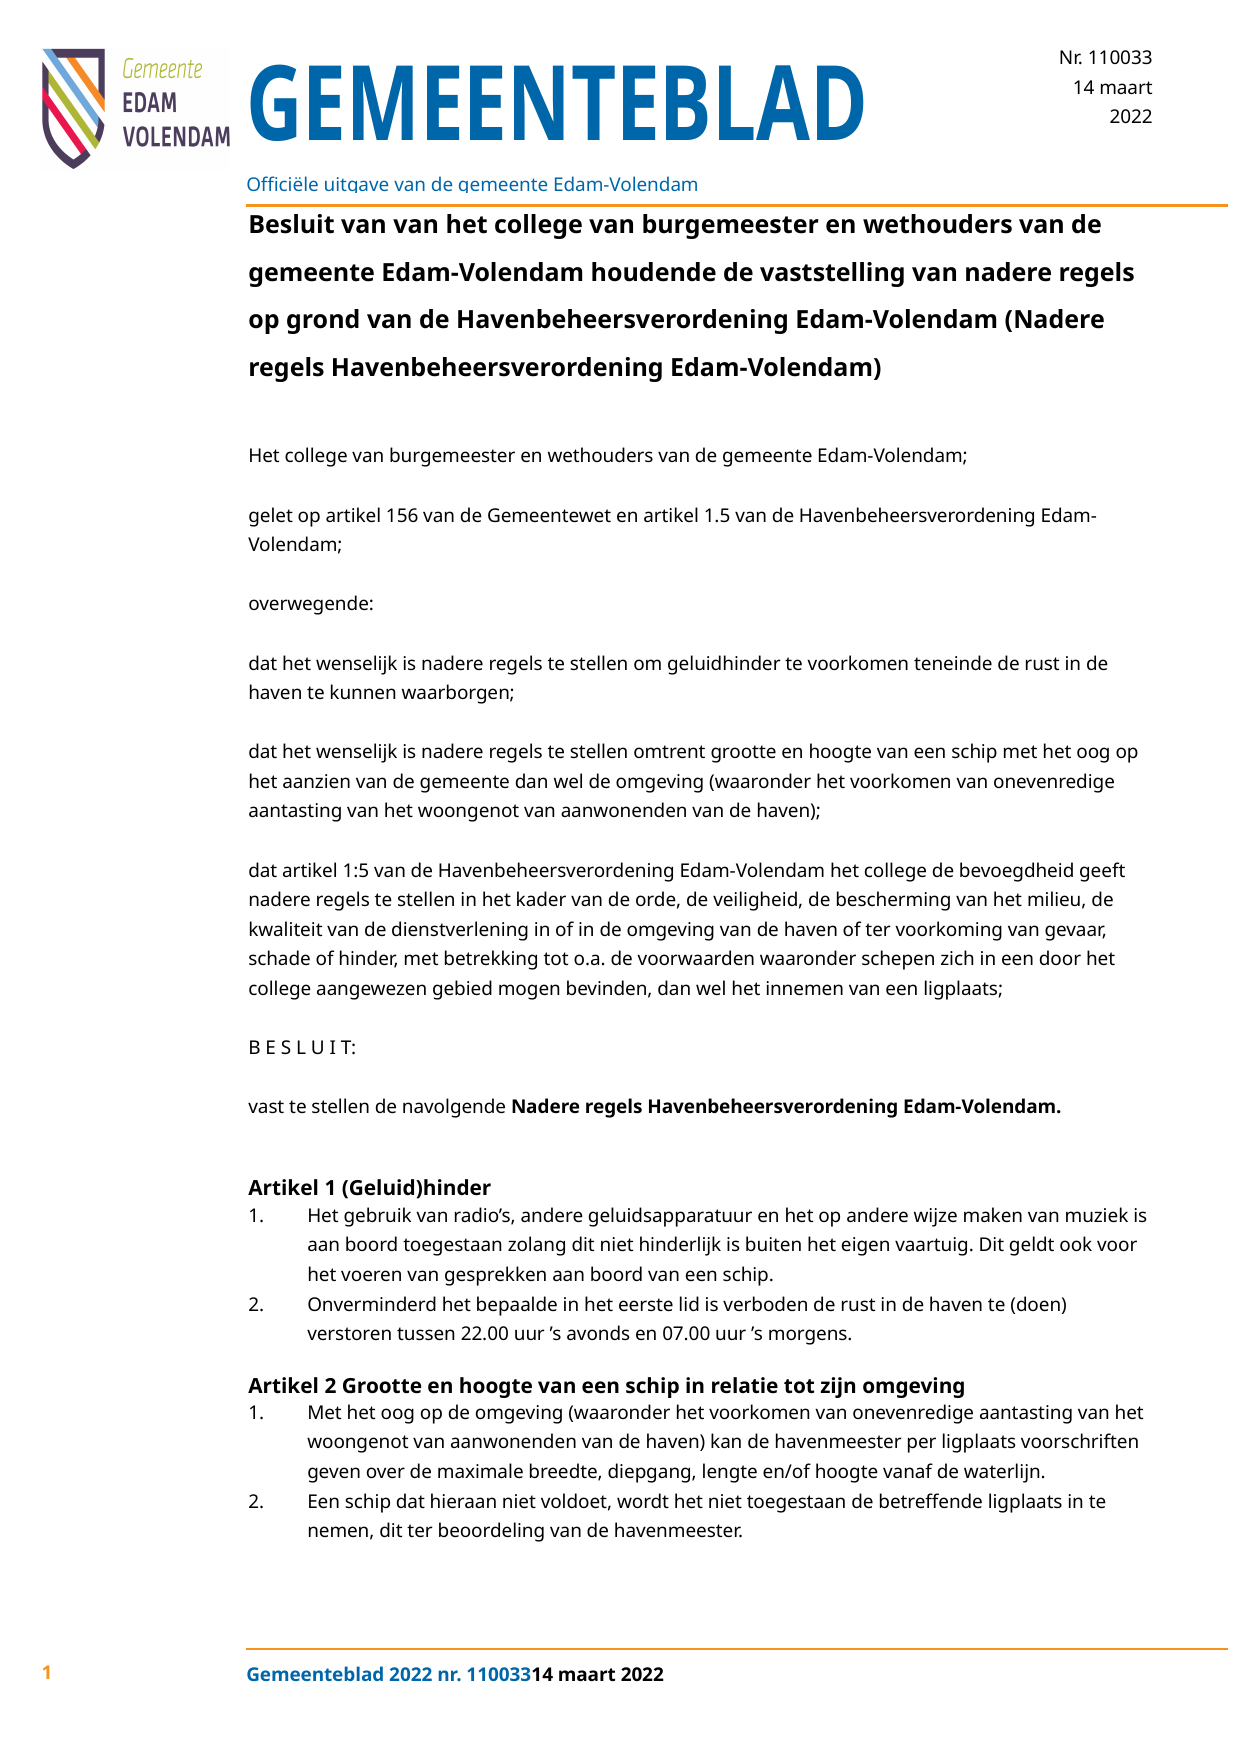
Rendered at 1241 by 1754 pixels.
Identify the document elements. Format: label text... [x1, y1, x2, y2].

text dat artikel 1:5 van de Havenbeheersverordening Edam-Volendam het college de bevoegdheid geeft nadere regels te stellen in het kader van de orde, de veiligheid, de bescherming van het milieu, de kwaliteit van de dienstverlening in of in de omgeving van de haven of ter voorkoming van gevaar, schade of hinder, met betrekking tot o.a. de voorwaarden waaronder schepen zich in een door het college aangewezen gebied mogen bevinden, dan wel het innemen van een ligplaats; [248, 857, 1152, 1001]
text gelet op artikel 156 van de Gemeentewet en artikel 1.5 van de Havenbeheersverordening Edam-Volendam; [248, 502, 1152, 557]
text B E S L U I T: [248, 1034, 1152, 1060]
picture [41, 47, 231, 172]
text dat het wenselijk is nadere regels te stellen om geluidhinder te voorkomen teneinde de rust in de haven te kunnen waarborgen; [248, 650, 1152, 705]
text vast te stellen de navolgende Nadere regels Havenbeheersverordening Edam-Volendam. [248, 1093, 1152, 1119]
text Besluit van van het college van burgemeester en wethouders van de gemeente Edam-Volendam houdende de vaststelling van nadere regels op grond van de Havenbeheersverordening Edam-Volendam (Nadere regels Havenbeheersverordening Edam-Volendam) [248, 207, 1152, 384]
list Met het oog op de omgeving (waaronder het voorkomen van onevenredige aantasting van het woongenot van aanwonenden van de haven) kan de havenmeester per ligplaats voorschriften geven over de maximale breedte, diepgang, lengte en/of hoogte vanaf de waterlijn. [248, 1399, 1152, 1484]
text Artikel 1 (Geluid)hinder [248, 1173, 1152, 1202]
list Onverminderd het bepaalde in het eerste lid is verboden de rust in de haven te (doen) verstoren tussen 22.00 uur ’s avonds en 07.00 uur ’s morgens. [248, 1291, 1152, 1346]
text dat het wenselijk is nadere regels te stellen omtrent grootte en hoogte van een schip met het oog op het aanzien van de gemeente dan wel de omgeving (waaronder het voorkomen van onevenredige aantasting van het woongenot van aanwonenden van de haven); [248, 738, 1152, 823]
text Artikel 2 Grootte en hoogte van een schip in relatie tot zijn omgeving [248, 1371, 1152, 1399]
text overwegende: [248, 591, 1152, 616]
text Het college van burgemeester en wethouders van de gemeente Edam-Volendam; [248, 443, 1152, 468]
list Het gebruik van radio’s, andere geluidsapparatuur en het op andere wijze maken van muziek is aan boord toegestaan zolang dit niet hinderlijk is buiten het eigen vaartuig. Dit geldt ook voor het voeren van gesprekken aan boord van een schip. [248, 1202, 1152, 1287]
list Een schip dat hieraan niet voldoet, wordt het niet toegestaan de betreffende ligplaats in te nemen, dit ter beoordeling van de havenmeester. [248, 1488, 1152, 1543]
